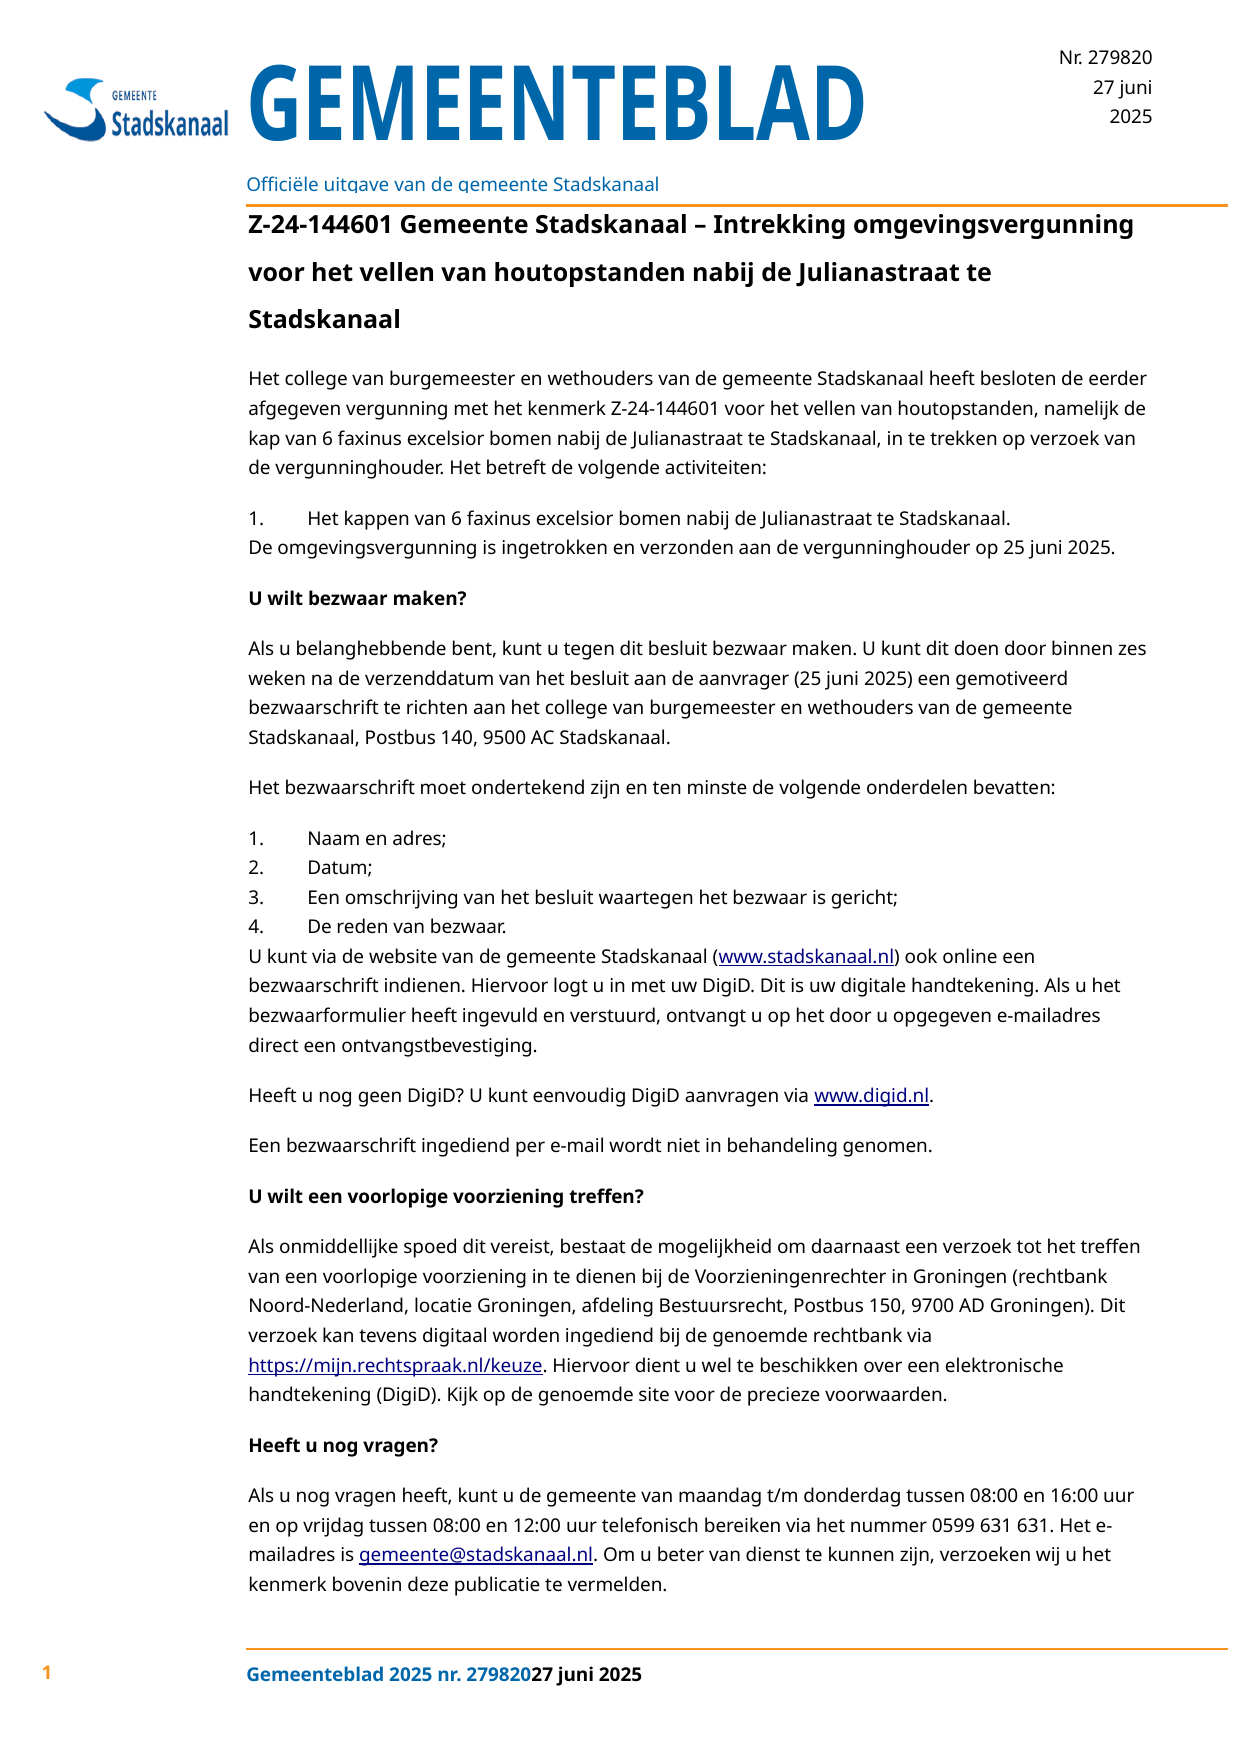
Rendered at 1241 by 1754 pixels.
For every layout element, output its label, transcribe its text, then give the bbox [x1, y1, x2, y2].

text Als u nog vragen heeft, kunt u de gemeente van maandag t/m donderdag tussen 08:00 en 16:00 uur en op vrijdag tussen 08:00 en 12:00 uur telefonisch bereiken via het nummer 0599 631 631. Het e-mailadres is gemeente@stadskanaal.nl. Om u beter van dienst te kunnen zijn, verzoeken wij u het kenmerk bovenin deze publicatie te vermelden. [248, 1482, 1152, 1597]
text Als onmiddellijke spoed dit vereist, bestaat de mogelijkheid om daarnaast een verzoek tot het treffen van een voorlopige voorziening in te dienen bij de Voorzieningenrechter in Groningen (rechtbank Noord-Nederland, locatie Groningen, afdeling Bestuursrecht, Postbus 150, 9700 AD Groningen). Dit verzoek kan tevens digitaal worden ingediend bij de genoemde rechtbank via https://mijn.rechtspraak.nl/keuze. Hiervoor dient u wel te beschikken over een elektronische handtekening (DigiD). Kijk op de genoemde site voor de precieze voorwaarden. [248, 1233, 1152, 1407]
text Heeft u nog vragen? [248, 1432, 1152, 1457]
text Heeft u nog geen DigiD? U kunt eenvoudig DigiD aanvragen via www.digid.nl. [248, 1082, 1152, 1108]
list Datum; [248, 854, 1152, 880]
list De reden van bezwaar. [248, 913, 1152, 939]
text Z-24-144601 Gemeente Stadskanaal – Intrekking omgevingsvergunning voor het vellen van houtopstanden nabij de Julianastraat te Stadskanaal [248, 207, 1152, 336]
list Een omschrijving van het besluit waartegen het bezwaar is gericht; [248, 884, 1152, 909]
text Als u belanghebbende bent, kunt u tegen dit besluit bezwaar maken. U kunt dit doen door binnen zes weken na de verzenddatum van het besluit aan de aanvrager (25 juni 2025) een gemotiveerd bezwaarschrift te richten aan het college van burgemeester en wethouders van de gemeente Stadskanaal, Postbus 140, 9500 AC Stadskanaal. [248, 635, 1152, 749]
text U kunt via de website van de gemeente Stadskanaal (www.stadskanaal.nl) ook online een bezwaarschrift indienen. Hiervoor logt u in met uw DigiD. Dit is uw digitale handtekening. Als u het bezwaarformulier heeft ingevuld en verstuurd, ontvangt u op het door u opgegeven e-mailadres direct een ontvangstbevestiging. [248, 943, 1152, 1057]
text De omgevingsvergunning is ingetrokken en verzonden aan de vergunninghouder op 25 juni 2025. [248, 534, 1152, 560]
text U wilt bezwaar maken? [248, 585, 1152, 610]
picture [41, 47, 231, 172]
text Een bezwaarschrift ingediend per e-mail wordt niet in behandeling genomen. [248, 1133, 1152, 1158]
text Het bezwaarschrift moet ondertekend zijn en ten minste de volgende onderdelen bevatten: [248, 774, 1152, 800]
text Het college van burgemeester en wethouders van de gemeente Stadskanaal heeft besloten de eerder afgegeven vergunning met het kenmerk Z-24-144601 voor het vellen van houtopstanden, namelijk de kap van 6 faxinus excelsior bomen nabij de Julianastraat te Stadskanaal, in te trekken op verzoek van de vergunninghouder. Het betreft de volgende activiteiten: [248, 366, 1152, 480]
list Naam en adres; [248, 825, 1152, 850]
list Het kappen van 6 faxinus excelsior bomen nabij de Julianastraat te Stadskanaal. [248, 505, 1152, 530]
text U wilt een voorlopige voorziening treffen? [248, 1183, 1152, 1209]
